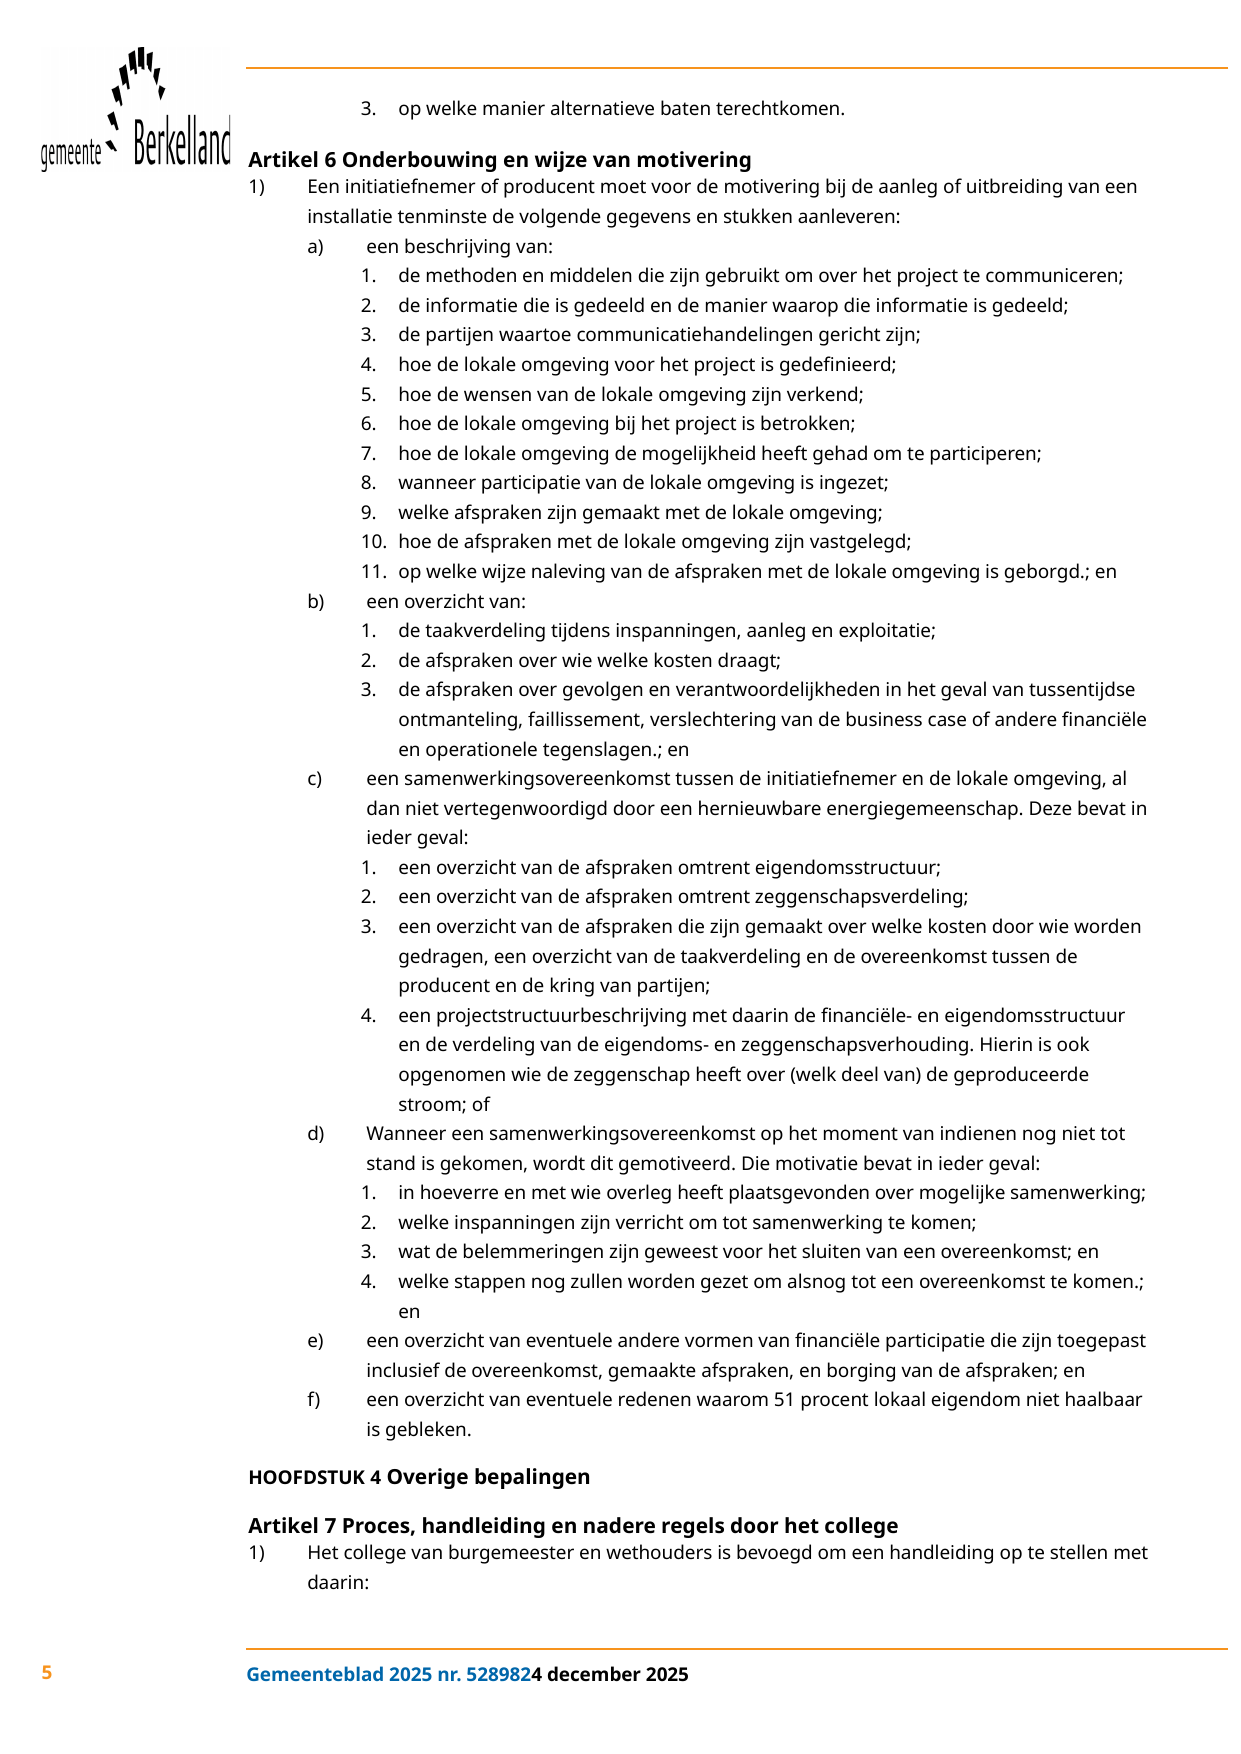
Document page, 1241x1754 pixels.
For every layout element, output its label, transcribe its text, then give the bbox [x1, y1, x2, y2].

list hoe de lokale omgeving de mogelijkheid heeft gehad om te participeren; [361, 440, 1152, 466]
list hoe de lokale omgeving voor het project is gedefinieerd; [361, 351, 1152, 377]
text HOOFDSTUK 4 Overige bepalingen [248, 1462, 1152, 1490]
list Wanneer een samenwerkingsovereenkomst op het moment van indienen nog niet tot stand is gekomen, wordt dit gemotiveerd. Die motivatie bevat in ieder geval: [307, 1120, 1152, 1176]
list op welke wijze naleving van de afspraken met de lokale omgeving is geborgd.; en [361, 558, 1152, 584]
list een overzicht van de afspraken omtrent zeggenschapsverdeling; [361, 884, 1152, 909]
list welke inspanningen zijn verricht om tot samenwerking te komen; [361, 1209, 1152, 1235]
list welke afspraken zijn gemaakt met de lokale omgeving; [361, 499, 1152, 525]
text Artikel 7 Proces, handleiding en nadere regels door het college [248, 1511, 1152, 1539]
list een overzicht van: [307, 588, 1152, 613]
list welke stappen nog zullen worden gezet om alsnog tot een overeenkomst te komen.; en [361, 1268, 1152, 1323]
list een overzicht van de afspraken die zijn gemaakt over welke kosten door wie worden gedragen, een overzicht van de taakverdeling en de overeenkomst tussen de producent en de kring van partijen; [361, 913, 1152, 998]
list in hoeverre en met wie overleg heeft plaatsgevonden over mogelijke samenwerking; [361, 1179, 1152, 1205]
list de methoden en middelen die zijn gebruikt om over het project te communiceren; [361, 262, 1152, 288]
list een overzicht van eventuele redenen waarom 51 procent lokaal eigendom niet haalbaar is gebleken. [307, 1387, 1152, 1442]
list de taakverdeling tijdens inspanningen, aanleg en exploitatie; [361, 617, 1152, 643]
list hoe de lokale omgeving bij het project is betrokken; [361, 410, 1152, 436]
list Een initiatiefnemer of producent moet voor de motivering bij de aanleg of uitbreiding van een installatie tenminste de volgende gegevens en stukken aanleveren: [248, 174, 1152, 229]
list Het college van burgemeester en wethouders is bevoegd om een handleiding op te stellen met daarin: [248, 1539, 1152, 1595]
text Artikel 6 Onderbouwing en wijze van motivering [248, 145, 1152, 174]
list een beschrijving van: [307, 233, 1152, 258]
list de afspraken over wie welke kosten draagt; [361, 647, 1152, 673]
list hoe de wensen van de lokale omgeving zijn verkend; [361, 381, 1152, 406]
list de informatie die is gedeeld en de manier waarop die informatie is gedeeld; [361, 292, 1152, 318]
picture [41, 47, 231, 172]
list een overzicht van de afspraken omtrent eigendomsstructuur; [361, 854, 1152, 880]
list de afspraken over gevolgen en verantwoordelijkheden in het geval van tussentijdse ontmanteling, faillissement, verslechtering van de business case of andere financiële en operationele tegenslagen.; en [361, 677, 1152, 761]
list op welke manier alternatieve baten terechtkomen. [361, 95, 1152, 121]
list wanneer participatie van de lokale omgeving is ingezet; [361, 469, 1152, 495]
list hoe de afspraken met de lokale omgeving zijn vastgelegd; [361, 529, 1152, 554]
list een samenwerkingsovereenkomst tussen de initiatiefnemer en de lokale omgeving, al dan niet vertegenwoordigd door een hernieuwbare energiegemeenschap. Deze bevat in ieder geval: [307, 765, 1152, 850]
list een overzicht van eventuele andere vormen van financiële participatie die zijn toegepast inclusief de overeenkomst, gemaakte afspraken, en borging van de afspraken; en [307, 1327, 1152, 1383]
list wat de belemmeringen zijn geweest voor het sluiten van een overeenkomst; en [361, 1239, 1152, 1264]
list een projectstructuurbeschrijving met daarin de financiële- en eigendomsstructuur en de verdeling van de eigendoms- en zeggenschapsverhouding. Hierin is ook opgenomen wie de zeggenschap heeft over (welk deel van) de geproduceerde stroom; of [361, 1002, 1152, 1116]
list de partijen waartoe communicatiehandelingen gericht zijn; [361, 322, 1152, 347]
